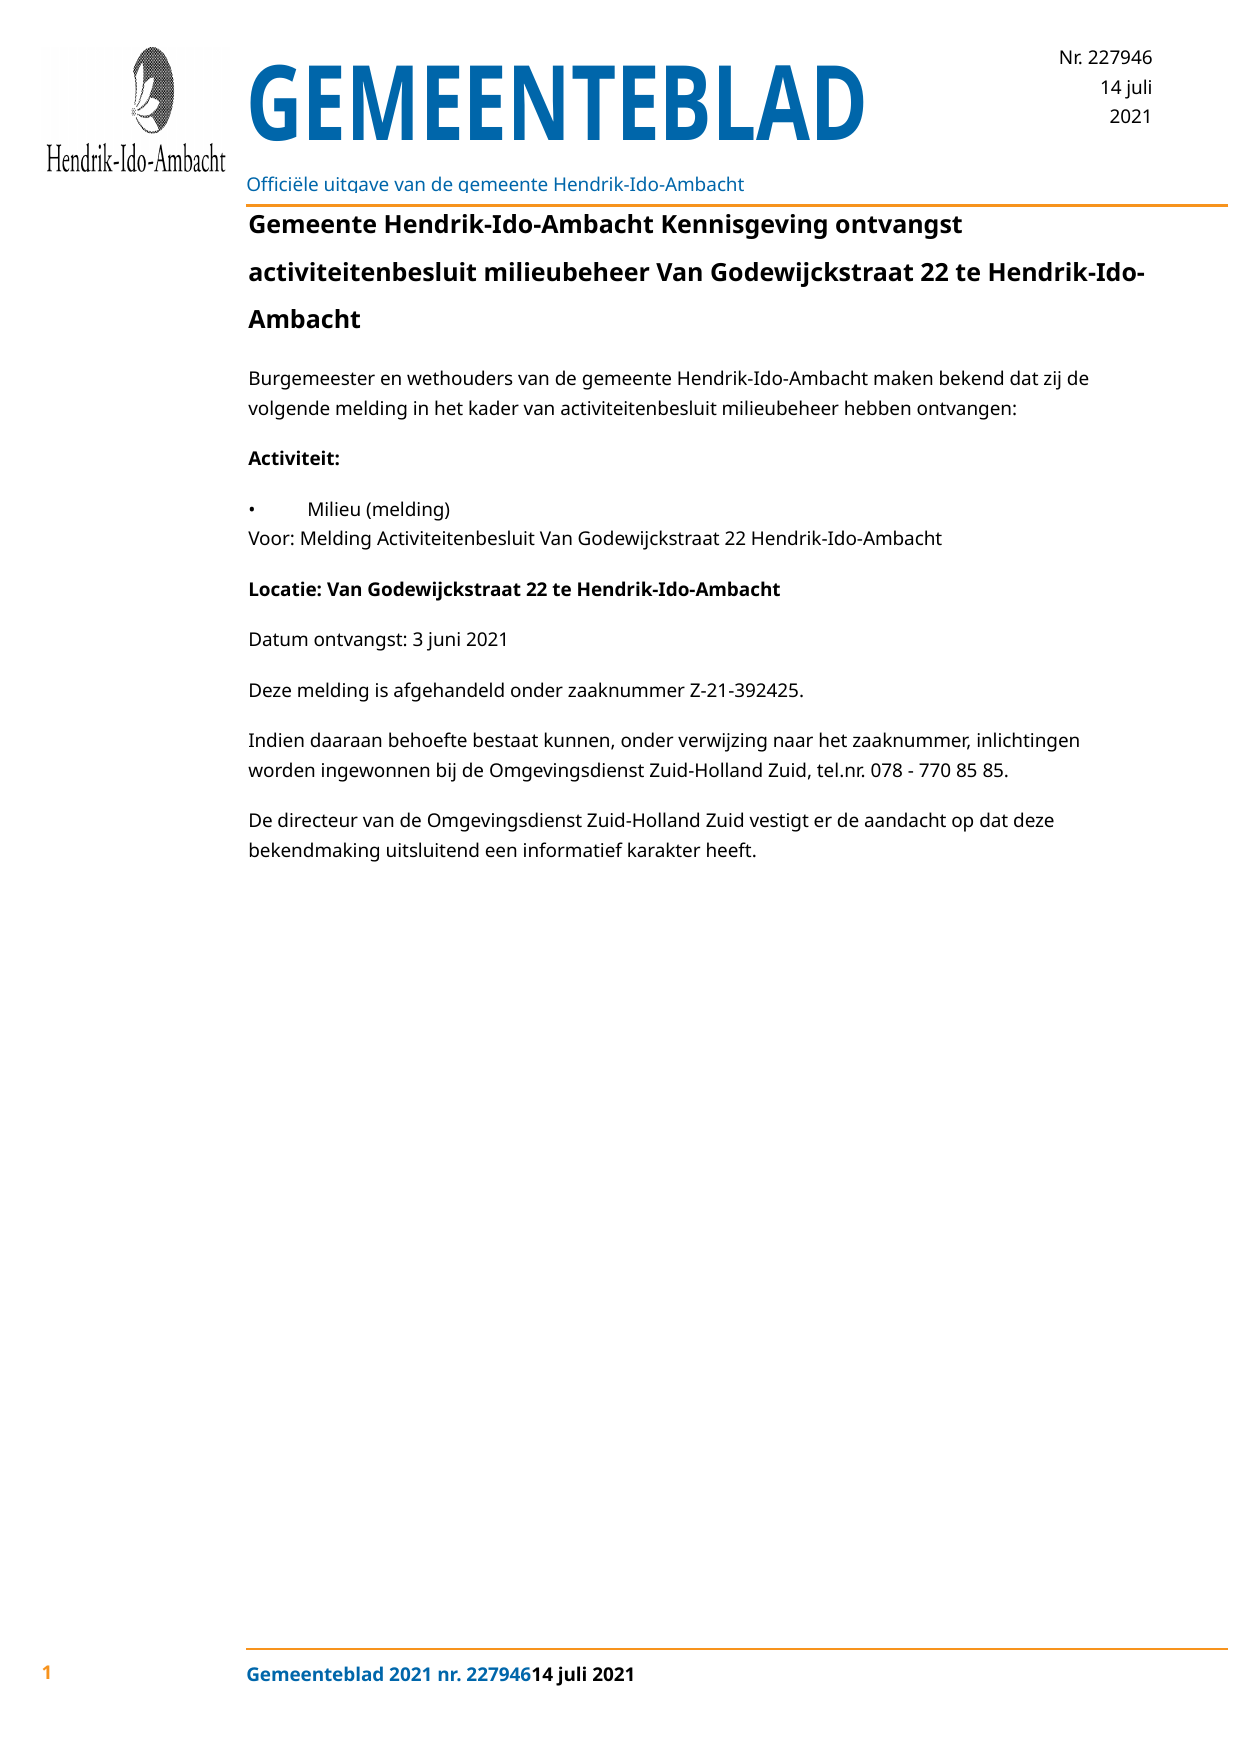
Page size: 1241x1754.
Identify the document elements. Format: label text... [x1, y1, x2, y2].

text Gemeente Hendrik-Ido-Ambacht Kennisgeving ontvangst activiteitenbesluit milieubeheer Van Godewijckstraat 22 te Hendrik-Ido-Ambacht [248, 207, 1152, 336]
list Milieu (melding) [248, 496, 1152, 522]
picture [41, 47, 231, 172]
text Burgemeester en wethouders van de gemeente Hendrik-Ido-Ambacht maken bekend dat zij de volgende melding in het kader van activiteitenbesluit milieubeheer hebben ontvangen: [248, 366, 1152, 421]
text Locatie: Van Godewijckstraat 22 te Hendrik-Ido-Ambacht [248, 576, 1152, 602]
text Datum ontvangst: 3 juni 2021 [248, 626, 1152, 652]
text Indien daaraan behoefte bestaat kunnen, onder verwijzing naar het zaaknummer, inlichtingen worden ingewonnen bij de Omgevingsdienst Zuid-Holland Zuid, tel.nr. 078 - 770 85 85. [248, 727, 1152, 782]
text Deze melding is afgehandeld onder zaaknummer Z-21-392425. [248, 677, 1152, 702]
text De directeur van de Omgevingsdienst Zuid-Holland Zuid vestigt er de aandacht op dat deze bekendmaking uitsluitend een informatief karakter heeft. [248, 807, 1152, 862]
text Voor: Melding Activiteitenbesluit Van Godewijckstraat 22 Hendrik-Ido-Ambacht [248, 526, 1152, 551]
text Activiteit: [248, 446, 1152, 471]
